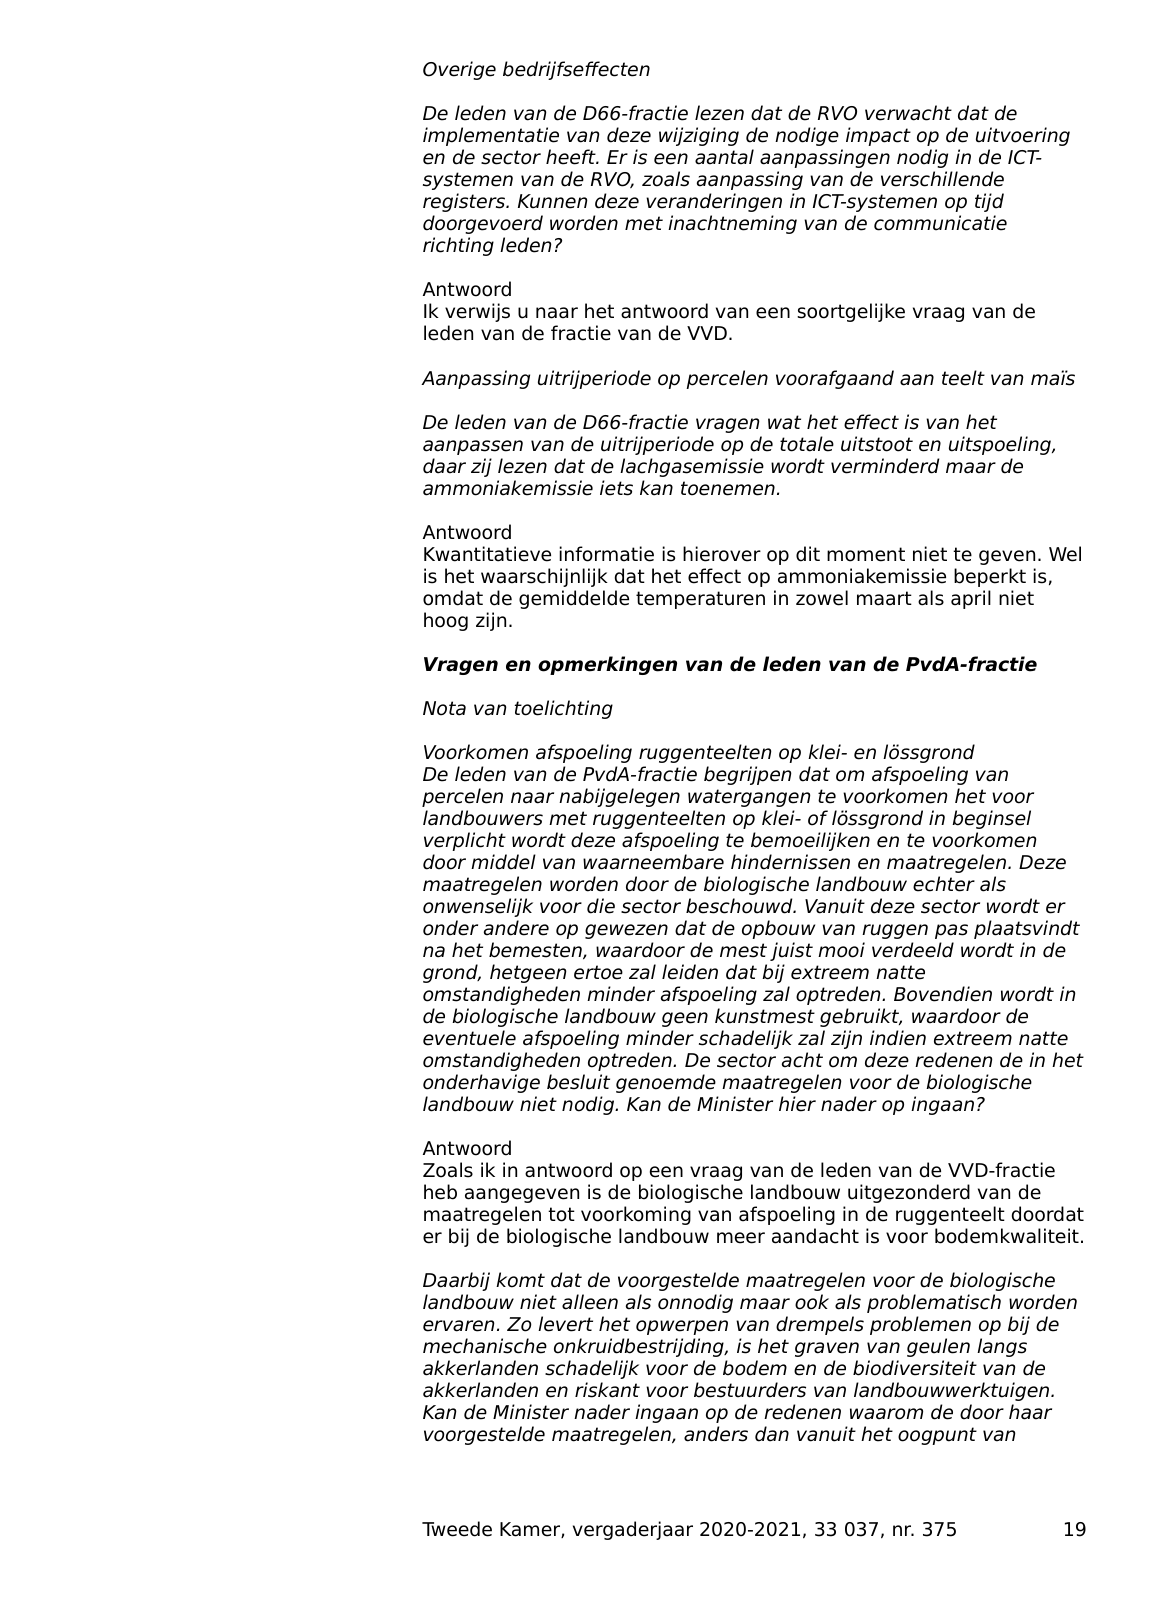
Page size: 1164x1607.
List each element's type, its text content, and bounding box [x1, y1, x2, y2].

subtitle Vragen en opmerkingen van de leden van de PvdA-fractie [422, 654, 1087, 676]
text Antwoord [422, 522, 1087, 544]
text Kwantitatieve informatie is hierover op dit moment niet te geven. Wel is het waarschijnlijk dat het effect op ammoniakemissie beperkt is, omdat de gemiddelde temperaturen in zowel maart als april niet hoog zijn. [422, 544, 1087, 632]
subtitle Aanpassing uitrijperiode op percelen voorafgaand aan teelt van maïs [422, 367, 1087, 389]
text Antwoord [422, 1138, 1087, 1160]
text De leden van de D66-fractie vragen wat het effect is van het aanpassen van de uitrijperiode op de totale uitstoot en uitspoeling, daar zij lezen dat de lachgasemissie wordt verminderd maar de ammoniakemissie iets kan toenemen. [422, 412, 1087, 499]
text Antwoord [422, 279, 1087, 301]
text Zoals ik in antwoord op een vraag van de leden van de VVD-fractie heb aangegeven is de biologische landbouw uitgezonderd van de maatregelen tot voorkoming van afspoeling in de ruggenteelt doordat er bij de biologische landbouw meer aandacht is voor bodemkwaliteit. [422, 1160, 1087, 1248]
text De leden van de PvdA-fractie begrijpen dat om afspoeling van percelen naar nabijgelegen watergangen te voorkomen het voor landbouwers met ruggenteelten op klei- of lössgrond in beginsel verplicht wordt deze afspoeling te bemoeilijken en te voorkomen door middel van waarneembare hindernissen en maatregelen. Deze maatregelen worden door de biologische landbouw echter als onwenselijk voor die sector beschouwd. Vanuit deze sector wordt er onder andere op gewezen dat de opbouw van ruggen pas plaatsvindt na het bemesten, waardoor de mest juist mooi verdeeld wordt in de grond, hetgeen ertoe zal leiden dat bij extreem natte omstandigheden minder afspoeling zal optreden. Bovendien wordt in de biologische landbouw geen kunstmest gebruikt, waardoor de eventuele afspoeling minder schadelijk zal zijn indien extreem natte omstandigheden optreden. De sector acht om deze redenen de in het onderhavige besluit genoemde maatregelen voor de biologische landbouw niet nodig. Kan de Minister hier nader op ingaan? [422, 764, 1087, 1116]
text De leden van de D66-fractie lezen dat de RVO verwacht dat de implementatie van deze wijziging de nodige impact op de uitvoering en de sector heeft. Er is een aantal aanpassingen nodig in de ICT-systemen van de RVO, zoals aanpassing van de verschillende registers. Kunnen deze veranderingen in ICT-systemen op tijd doorgevoerd worden met inachtneming van de communicatie richting leden? [422, 103, 1087, 257]
text Voorkomen afspoeling ruggenteelten op klei- en lössgrond [422, 742, 1087, 764]
subtitle Nota van toelichting [422, 698, 1087, 720]
text Ik verwijs u naar het antwoord van een soortgelijke vraag van de leden van de fractie van de VVD. [422, 301, 1087, 345]
subtitle Overige bedrijfseffecten [422, 59, 1087, 81]
text Daarbij komt dat de voorgestelde maatregelen voor de biologische landbouw niet alleen als onnodig maar ook als problematisch worden ervaren. Zo levert het opwerpen van drempels problemen op bij de mechanische onkruidbestrijding, is het graven van geulen langs akkerlanden schadelijk voor de bodem en de biodiversiteit van de akkerlanden en riskant voor bestuurders van landbouwwerktuigen. Kan de Minister nader ingaan op de redenen waarom de door haar voorgestelde maatregelen, anders dan vanuit het oogpunt van [422, 1270, 1087, 1446]
